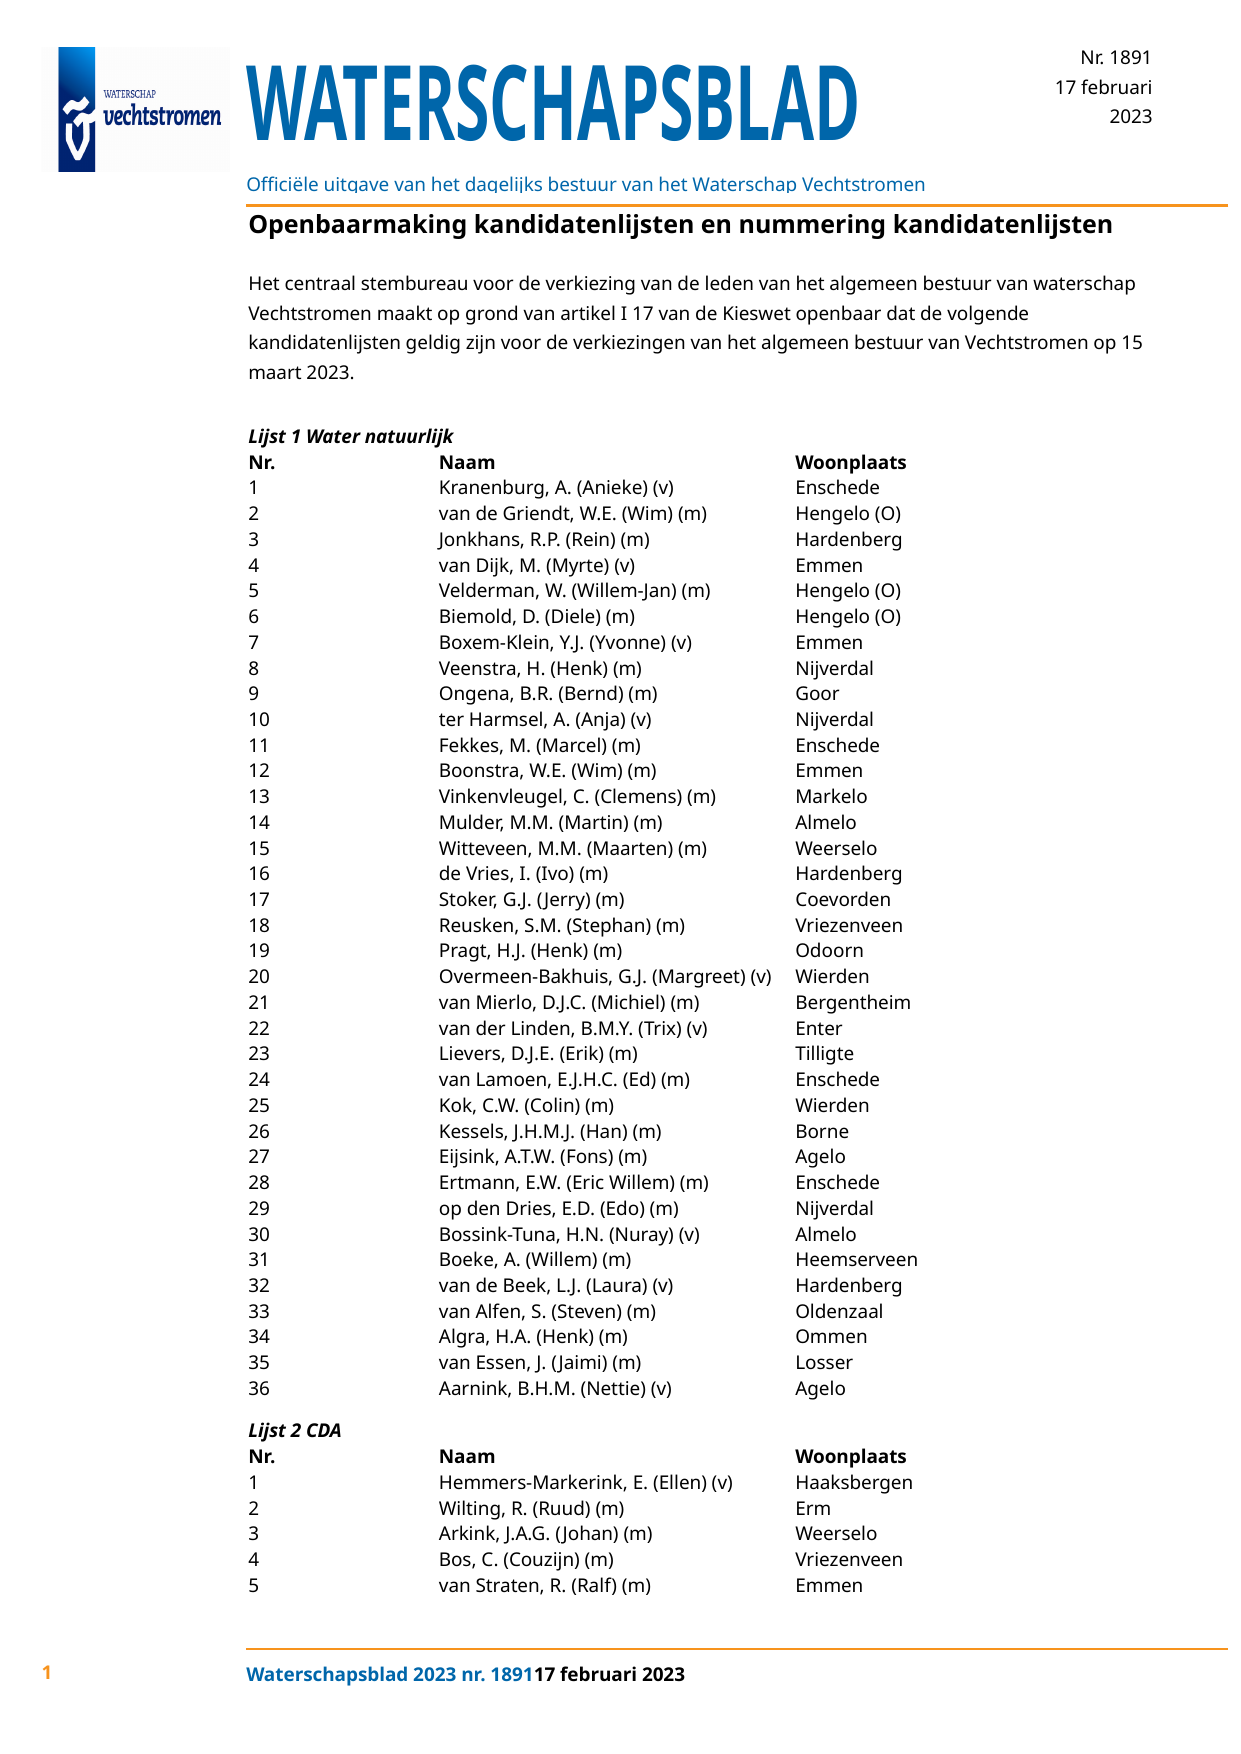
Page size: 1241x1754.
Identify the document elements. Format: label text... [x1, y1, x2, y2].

table_cell Kessels, J.H.M.J. (Han) (m) [439, 1118, 795, 1143]
table_cell Enschede [795, 1066, 1152, 1092]
table_cell Wierden [795, 964, 1152, 989]
table_cell Fekkes, M. (Marcel) (m) [439, 732, 795, 758]
table_cell 5 [248, 1572, 439, 1598]
table_cell Odoorn [795, 938, 1152, 963]
table_header Naam [439, 449, 795, 474]
table_cell Agelo [795, 1144, 1152, 1169]
table_cell Haaksbergen [795, 1469, 1152, 1495]
table_cell 23 [248, 1041, 439, 1066]
table_cell 16 [248, 861, 439, 886]
text Openbaarmaking kandidatenlijsten en nummering kandidatenlijsten [248, 207, 1152, 241]
table_cell Enter [795, 1015, 1152, 1041]
table_cell Weerselo [795, 835, 1152, 861]
table_cell op den Dries, E.D. (Edo) (m) [439, 1195, 795, 1221]
table_cell ter Harmsel, A. (Anja) (v) [439, 706, 795, 732]
table_cell 7 [248, 629, 439, 655]
table_cell Kok, C.W. (Colin) (m) [439, 1092, 795, 1118]
table_cell 2 [248, 500, 439, 526]
table_cell Vriezenveen [795, 1546, 1152, 1572]
table_cell Ertmann, E.W. (Eric Willem) (m) [439, 1169, 795, 1195]
table_cell Jonkhans, R.P. (Rein) (m) [439, 526, 795, 552]
table_cell van Dijk, M. (Myrte) (v) [439, 552, 795, 577]
table_cell de Vries, I. (Ivo) (m) [439, 861, 795, 886]
table_cell 11 [248, 732, 439, 758]
table_cell 17 [248, 886, 439, 912]
table_header Nr. [248, 449, 439, 474]
table_header Woonplaats [795, 1444, 1152, 1469]
table_cell Algra, H.A. (Henk) (m) [439, 1324, 795, 1349]
table_cell Borne [795, 1118, 1152, 1143]
table_cell Losser [795, 1349, 1152, 1375]
table_cell Aarnink, B.H.M. (Nettie) (v) [439, 1375, 795, 1401]
table_cell Kranenburg, A. (Anieke) (v) [439, 475, 795, 500]
table_cell 19 [248, 938, 439, 963]
table_cell Bergentheim [795, 989, 1152, 1015]
table_cell Hemmers-Markerink, E. (Ellen) (v) [439, 1469, 795, 1495]
table_cell van Straten, R. (Ralf) (m) [439, 1572, 795, 1598]
table_cell Hardenberg [795, 526, 1152, 552]
table_cell van de Griendt, W.E. (Wim) (m) [439, 500, 795, 526]
table_cell Lievers, D.J.E. (Erik) (m) [439, 1041, 795, 1066]
table_cell 2 [248, 1495, 439, 1521]
table_cell 30 [248, 1221, 439, 1246]
table_cell 14 [248, 809, 439, 835]
table_cell Hardenberg [795, 1272, 1152, 1298]
text Lijst 1 Water natuurlijk [248, 423, 1152, 449]
table_cell 8 [248, 655, 439, 680]
table_cell Weerselo [795, 1521, 1152, 1546]
text Het centraal stembureau voor de verkiezing van de leden van het algemeen bestuur van waterschap Vechtstromen maakt op grond van artikel I 17 van de Kieswet openbaar dat de volgende kandidatenlijsten geldig zijn voor de verkiezingen van het algemeen bestuur van Vechtstromen op 15 maart 2023. [248, 270, 1152, 385]
table_cell Agelo [795, 1375, 1152, 1401]
table_header Naam [439, 1444, 795, 1469]
table_cell 34 [248, 1324, 439, 1349]
table_cell 12 [248, 758, 439, 783]
table_cell Enschede [795, 732, 1152, 758]
table_cell van Lamoen, E.J.H.C. (Ed) (m) [439, 1066, 795, 1092]
table_cell Oldenzaal [795, 1298, 1152, 1324]
table_cell 28 [248, 1169, 439, 1195]
table_cell Hengelo (O) [795, 603, 1152, 629]
table_cell van de Beek, L.J. (Laura) (v) [439, 1272, 795, 1298]
table_cell van Alfen, S. (Steven) (m) [439, 1298, 795, 1324]
table_cell Bossink-Tuna, H.N. (Nuray) (v) [439, 1221, 795, 1246]
table_cell Hardenberg [795, 861, 1152, 886]
table_cell Ommen [795, 1324, 1152, 1349]
table_cell Enschede [795, 1169, 1152, 1195]
table_cell 3 [248, 526, 439, 552]
table_header Woonplaats [795, 449, 1152, 474]
table_cell 25 [248, 1092, 439, 1118]
table_cell 4 [248, 552, 439, 577]
table_cell Hengelo (O) [795, 500, 1152, 526]
table_cell Enschede [795, 475, 1152, 500]
table_cell Vinkenvleugel, C. (Clemens) (m) [439, 783, 795, 809]
table_cell 15 [248, 835, 439, 861]
table_cell Eijsink, A.T.W. (Fons) (m) [439, 1144, 795, 1169]
table_cell Emmen [795, 1572, 1152, 1598]
table_cell Arkink, J.A.G. (Johan) (m) [439, 1521, 795, 1546]
table_cell Bos, C. (Couzijn) (m) [439, 1546, 795, 1572]
table_cell 26 [248, 1118, 439, 1143]
table_cell 20 [248, 964, 439, 989]
table_cell 24 [248, 1066, 439, 1092]
table_cell Boxem-Klein, Y.J. (Yvonne) (v) [439, 629, 795, 655]
table_cell 10 [248, 706, 439, 732]
table_cell Overmeen-Bakhuis, G.J. (Margreet) (v) [439, 964, 795, 989]
table_cell Goor [795, 680, 1152, 706]
table_cell 22 [248, 1015, 439, 1041]
table_cell 21 [248, 989, 439, 1015]
table_cell 13 [248, 783, 439, 809]
table_cell 31 [248, 1246, 439, 1272]
table_cell van Mierlo, D.J.C. (Michiel) (m) [439, 989, 795, 1015]
table_cell Velderman, W. (Willem-Jan) (m) [439, 578, 795, 603]
table_cell 3 [248, 1521, 439, 1546]
table_cell Emmen [795, 758, 1152, 783]
table_cell Stoker, G.J. (Jerry) (m) [439, 886, 795, 912]
table_cell Witteveen, M.M. (Maarten) (m) [439, 835, 795, 861]
table_cell Vriezenveen [795, 912, 1152, 938]
text Lijst 2 CDA [248, 1418, 1152, 1443]
table_cell Reusken, S.M. (Stephan) (m) [439, 912, 795, 938]
table_cell Tilligte [795, 1041, 1152, 1066]
table_cell 35 [248, 1349, 439, 1375]
table_cell Veenstra, H. (Henk) (m) [439, 655, 795, 680]
table_cell Almelo [795, 809, 1152, 835]
table_cell Almelo [795, 1221, 1152, 1246]
table_cell Nijverdal [795, 1195, 1152, 1221]
table_cell 33 [248, 1298, 439, 1324]
table_cell 6 [248, 603, 439, 629]
table_cell Ongena, B.R. (Bernd) (m) [439, 680, 795, 706]
table_cell Markelo [795, 783, 1152, 809]
table_cell 4 [248, 1546, 439, 1572]
table_cell 18 [248, 912, 439, 938]
table_cell Pragt, H.J. (Henk) (m) [439, 938, 795, 963]
table_cell Coevorden [795, 886, 1152, 912]
table_cell 36 [248, 1375, 439, 1401]
table_cell 1 [248, 475, 439, 500]
table_cell 27 [248, 1144, 439, 1169]
picture [41, 47, 231, 172]
table_cell van Essen, J. (Jaimi) (m) [439, 1349, 795, 1375]
table_cell Wierden [795, 1092, 1152, 1118]
table_cell Emmen [795, 629, 1152, 655]
table_cell Boonstra, W.E. (Wim) (m) [439, 758, 795, 783]
table_cell Nijverdal [795, 655, 1152, 680]
table_cell Mulder, M.M. (Martin) (m) [439, 809, 795, 835]
table_cell 29 [248, 1195, 439, 1221]
table_cell 1 [248, 1469, 439, 1495]
table_header Nr. [248, 1444, 439, 1469]
table_cell Boeke, A. (Willem) (m) [439, 1246, 795, 1272]
table_cell 5 [248, 578, 439, 603]
table_cell Biemold, D. (Diele) (m) [439, 603, 795, 629]
table_cell Hengelo (O) [795, 578, 1152, 603]
table_cell Heemserveen [795, 1246, 1152, 1272]
table_cell Emmen [795, 552, 1152, 577]
table_cell Erm [795, 1495, 1152, 1521]
table_cell Nijverdal [795, 706, 1152, 732]
table_cell 9 [248, 680, 439, 706]
table_cell 32 [248, 1272, 439, 1298]
table_cell van der Linden, B.M.Y. (Trix) (v) [439, 1015, 795, 1041]
table_cell Wilting, R. (Ruud) (m) [439, 1495, 795, 1521]
